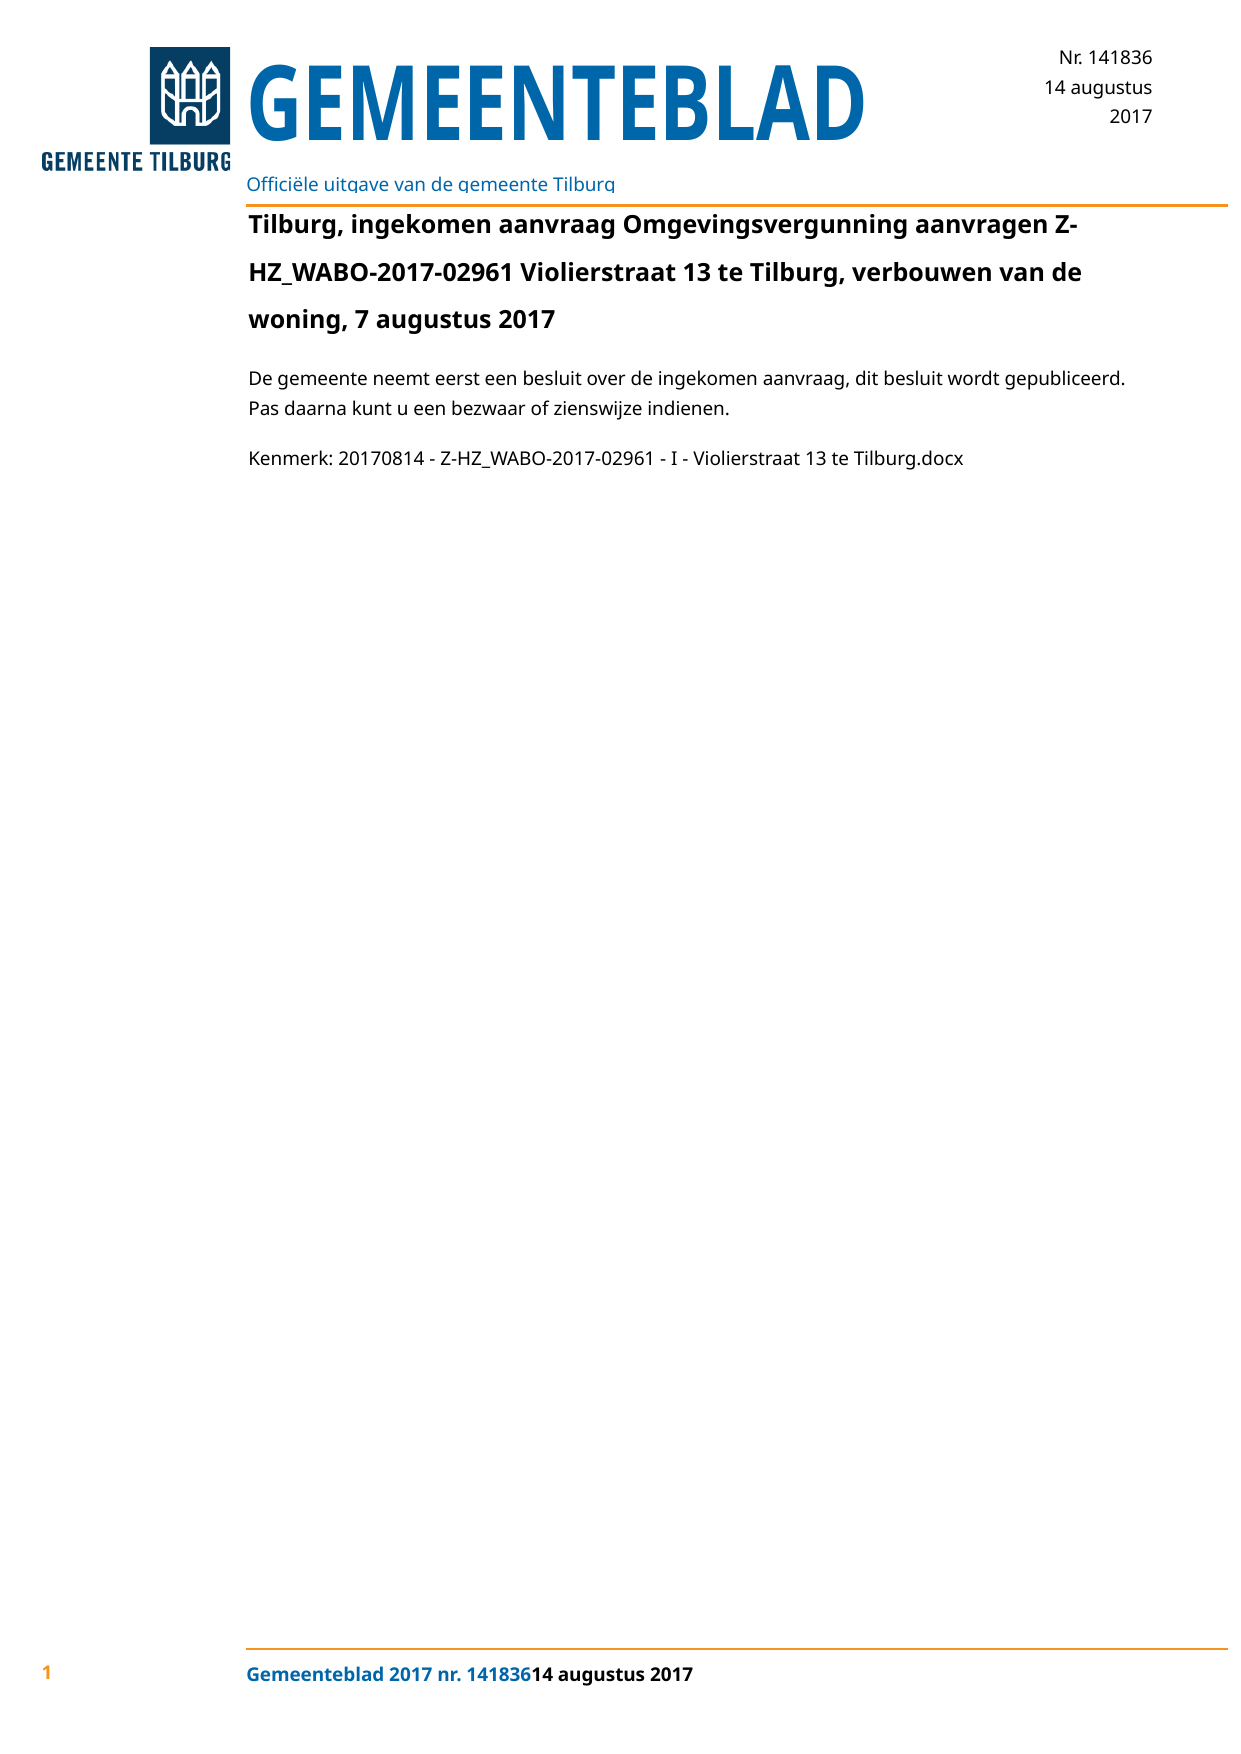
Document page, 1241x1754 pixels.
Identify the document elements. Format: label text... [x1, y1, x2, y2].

text De gemeente neemt eerst een besluit over de ingekomen aanvraag, dit besluit wordt gepubliceerd. Pas daarna kunt u een bezwaar of zienswijze indienen. [248, 366, 1152, 421]
picture [41, 47, 231, 172]
text Kenmerk: 20170814 - Z-HZ_WABO-2017-02961 - I - Violierstraat 13 te Tilburg.docx [248, 446, 1152, 471]
text Tilburg, ingekomen aanvraag Omgevingsvergunning aanvragen Z-HZ_WABO-2017-02961 Violierstraat 13 te Tilburg, verbouwen van de woning, 7 augustus 2017 [248, 207, 1152, 336]
